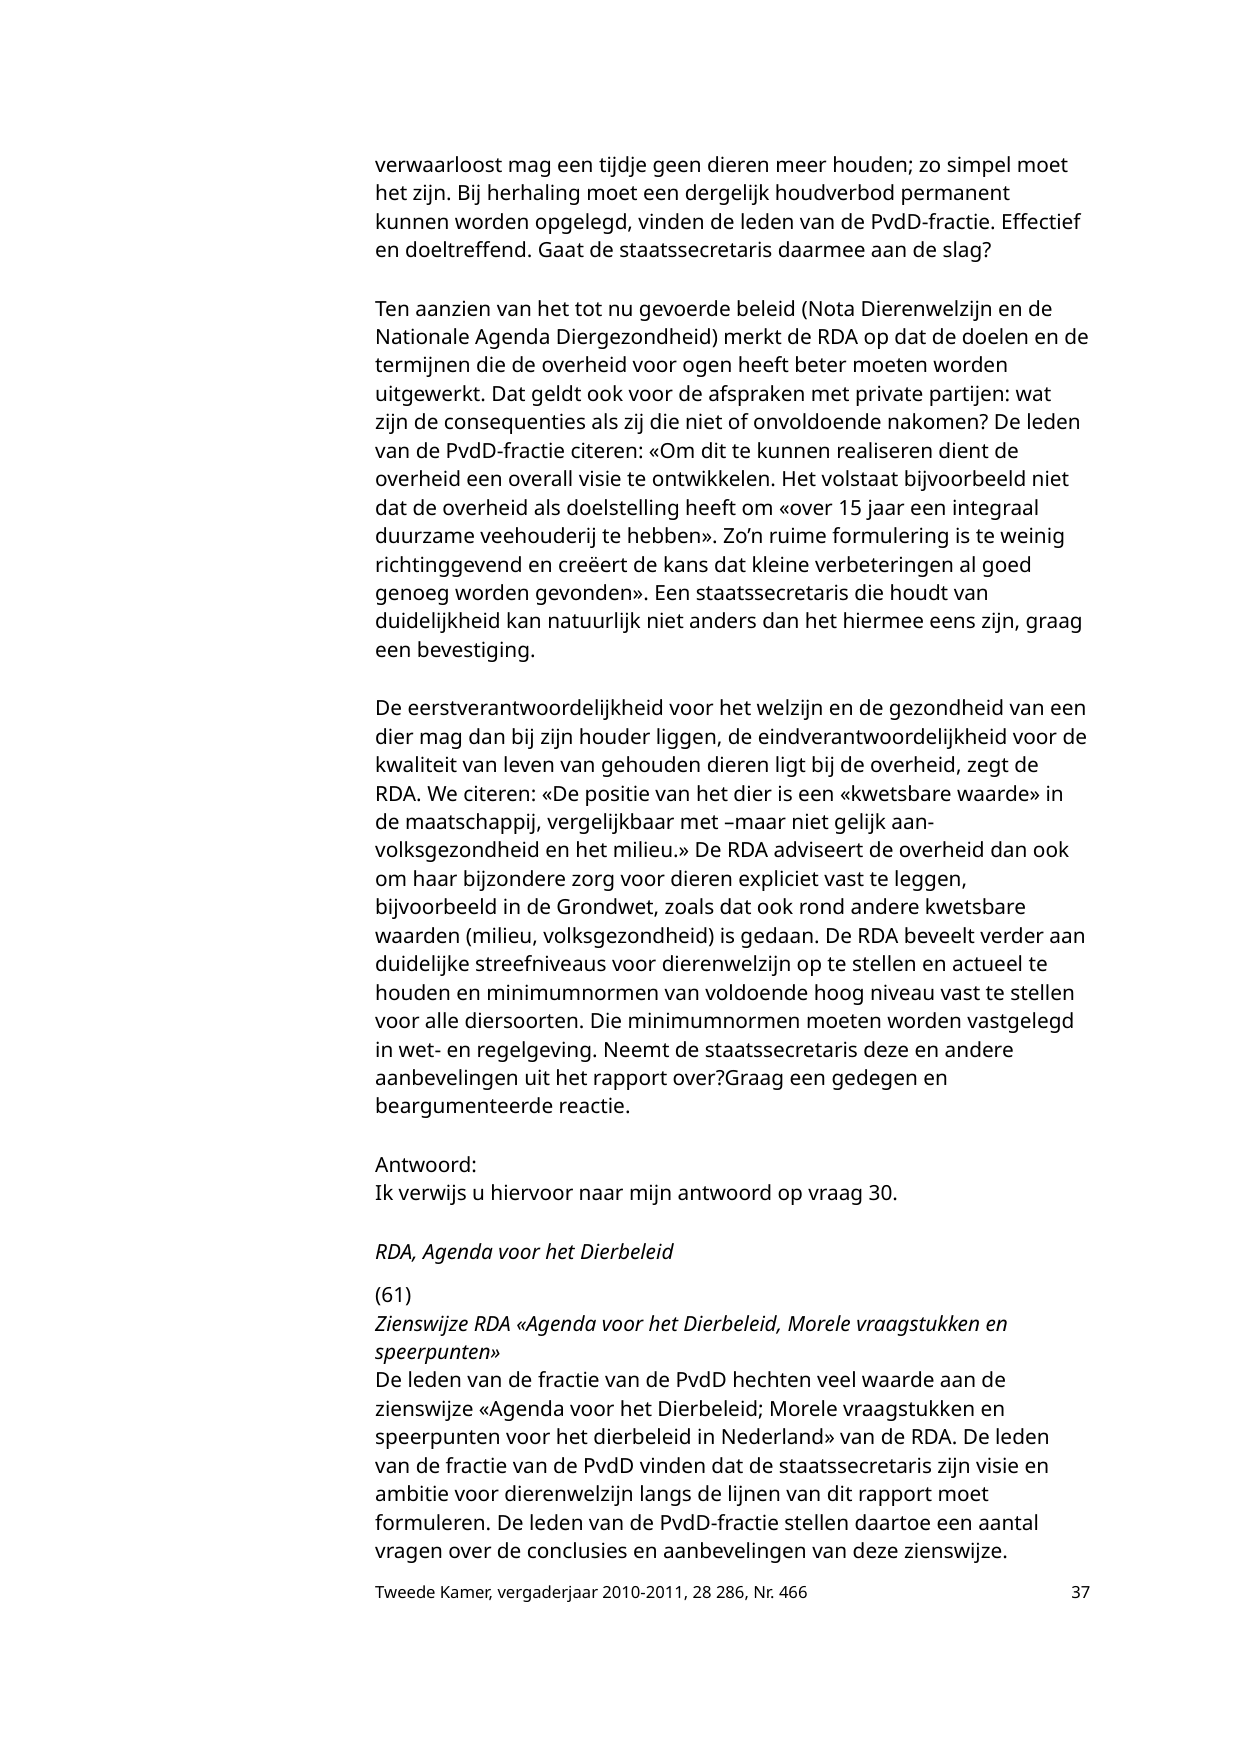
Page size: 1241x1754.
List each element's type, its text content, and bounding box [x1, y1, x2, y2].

text verwaarloost mag een tijdje geen dieren meer houden; zo simpel moet het zijn. Bij herhaling moet een dergelijk houdverbod permanent kunnen worden opgelegd, vinden de leden van de PvdD-fractie. Effectief en doeltreffend. Gaat de staatssecretaris daarmee aan de slag? [375, 150, 1090, 264]
text Ik verwijs u hiervoor naar mijn antwoord op vraag 30. [375, 1178, 1090, 1207]
text Antwoord: [375, 1150, 1090, 1178]
text (61) [375, 1280, 1090, 1309]
text De eerstverantwoordelijkheid voor het welzijn en de gezondheid van een dier mag dan bij zijn houder liggen, de eindverantwoordelijkheid voor de kwaliteit van leven van gehouden dieren ligt bij de overheid, zegt de RDA. We citeren: «De positie van het dier is een «kwetsbare waarde» in de maatschappij, vergelijkbaar met –maar niet gelijk aan- volksgezondheid en het milieu.» De RDA adviseert de overheid dan ook om haar bijzondere zorg voor dieren expliciet vast te leggen, bijvoorbeeld in de Grondwet, zoals dat ook rond andere kwetsbare waarden (milieu, volksgezondheid) is gedaan. De RDA beveelt verder aan duidelijke streefniveaus voor dierenwelzijn op te stellen en actueel te houden en minimumnormen van voldoende hoog niveau vast te stellen voor alle diersoorten. Die minimumnormen moeten worden vastgelegd in wet- en regelgeving. Neemt de staatssecretaris deze en andere aanbevelingen uit het rapport over?Graag een gedegen en beargumenteerde reactie. [375, 693, 1090, 1120]
text Zienswijze RDA «Agenda voor het Dierbeleid, Morele vraagstukken en speerpunten» [375, 1309, 1090, 1366]
text RDA, Agenda voor het Dierbeleid [375, 1237, 1090, 1265]
text Ten aanzien van het tot nu gevoerde beleid (Nota Dierenwelzijn en de Nationale Agenda Diergezondheid) merkt de RDA op dat de doelen en de termijnen die de overheid voor ogen heeft beter moeten worden uitgewerkt. Dat geldt ook voor de afspraken met private partijen: wat zijn de consequenties als zij die niet of onvoldoende nakomen? De leden van de PvdD-fractie citeren: «Om dit te kunnen realiseren dient de overheid een overall visie te ontwikkelen. Het volstaat bijvoorbeeld niet dat de overheid als doelstelling heeft om «over 15 jaar een integraal duurzame veehouderij te hebben». Zo’n ruime formulering is te weinig richtinggevend en creëert de kans dat kleine verbeteringen al goed genoeg worden gevonden». Een staatssecretaris die houdt van duidelijkheid kan natuurlijk niet anders dan het hiermee eens zijn, graag een bevestiging. [375, 294, 1090, 663]
text De leden van de fractie van de PvdD hechten veel waarde aan de zienswijze «Agenda voor het Dierbeleid; Morele vraagstukken en speerpunten voor het dierbeleid in Nederland» van de RDA. De leden van de fractie van de PvdD vinden dat de staatssecretaris zijn visie en ambitie voor dierenwelzijn langs de lijnen van dit rapport moet formuleren. De leden van de PvdD-fractie stellen daartoe een aantal vragen over de conclusies en aanbevelingen van deze zienswijze. [375, 1366, 1090, 1565]
